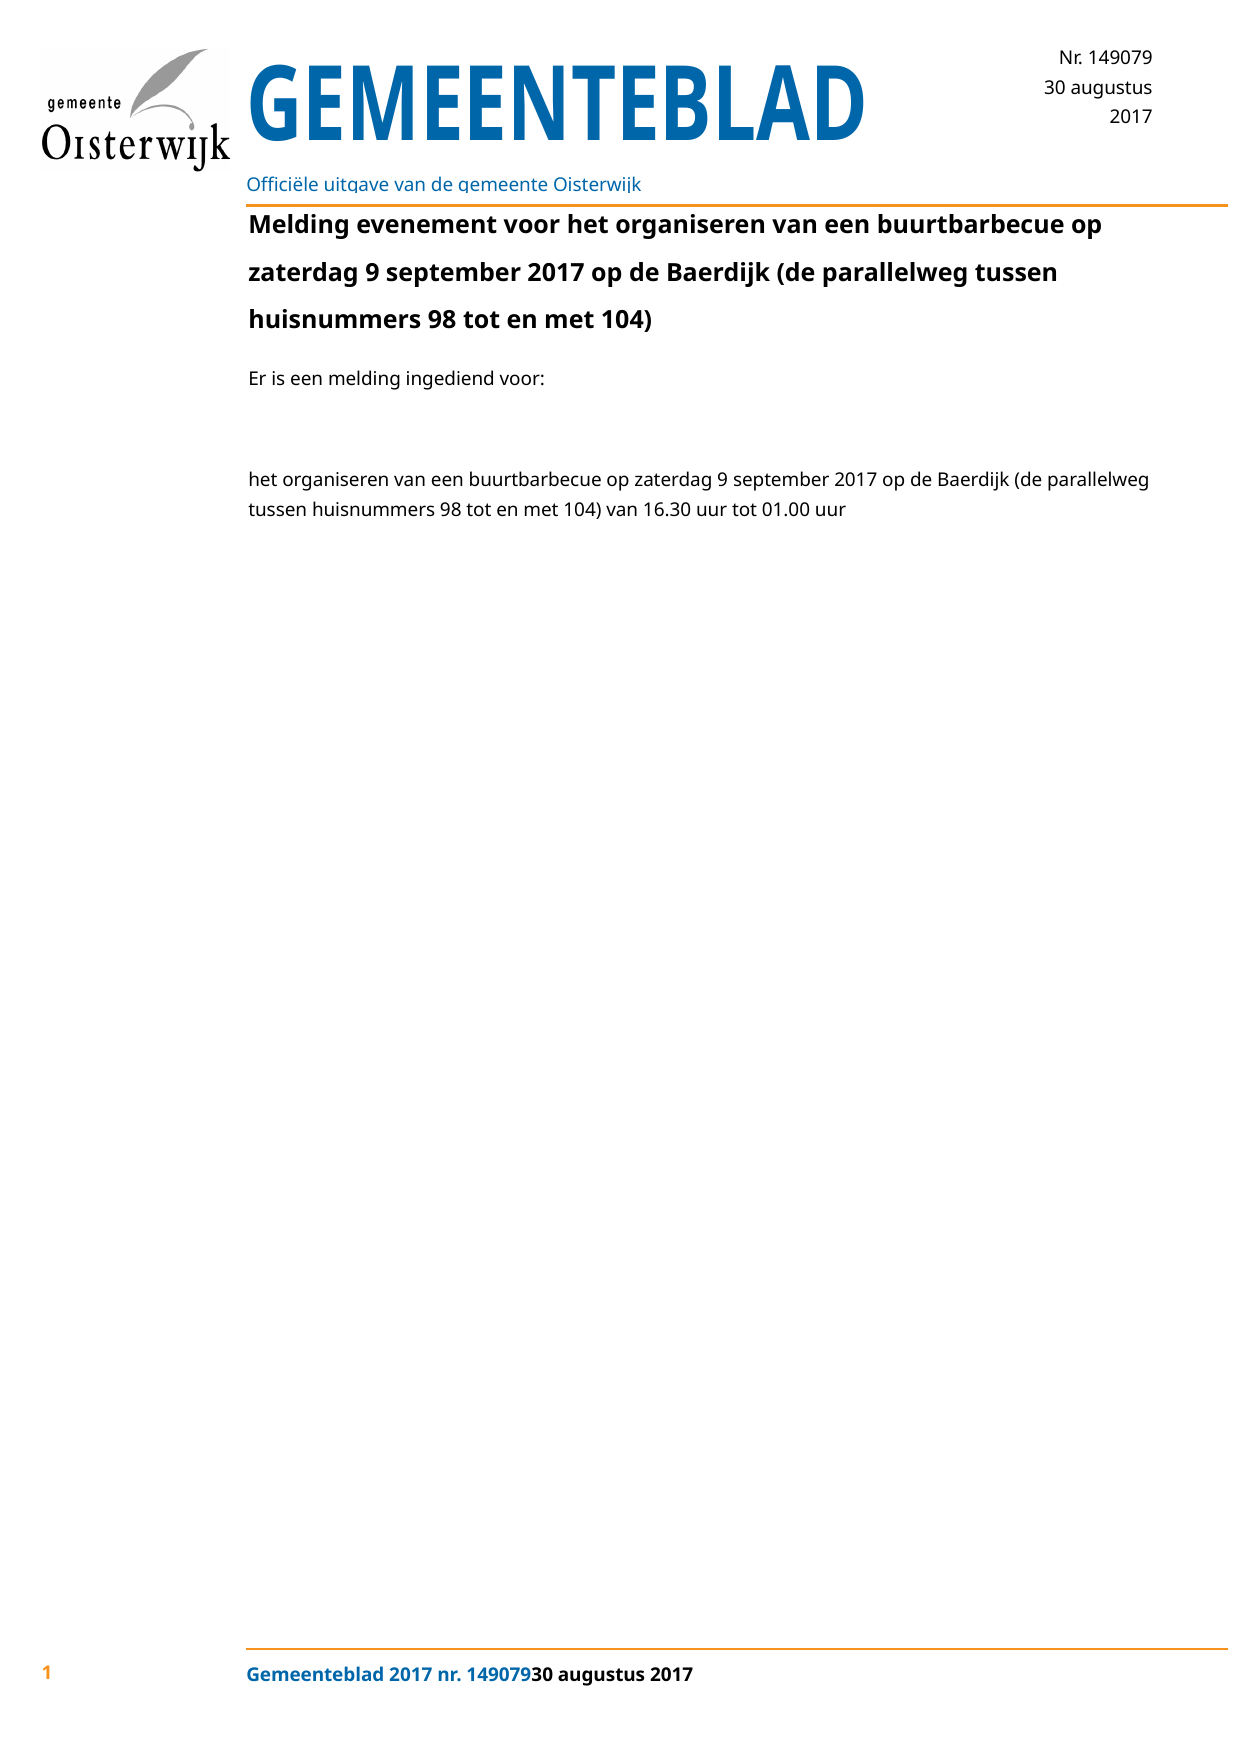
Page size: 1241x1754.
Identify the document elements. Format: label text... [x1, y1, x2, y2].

text Melding evenement voor het organiseren van een buurtbarbecue op zaterdag 9 september 2017 op de Baerdijk (de parallelweg tussen huisnummers 98 tot en met 104) [248, 207, 1152, 336]
text Er is een melding ingediend voor: [248, 366, 1152, 391]
text het organiseren van een buurtbarbecue op zaterdag 9 september 2017 op de Baerdijk (de parallelweg tussen huisnummers 98 tot en met 104) van 16.30 uur tot 01.00 uur [248, 466, 1152, 522]
picture [41, 47, 231, 172]
